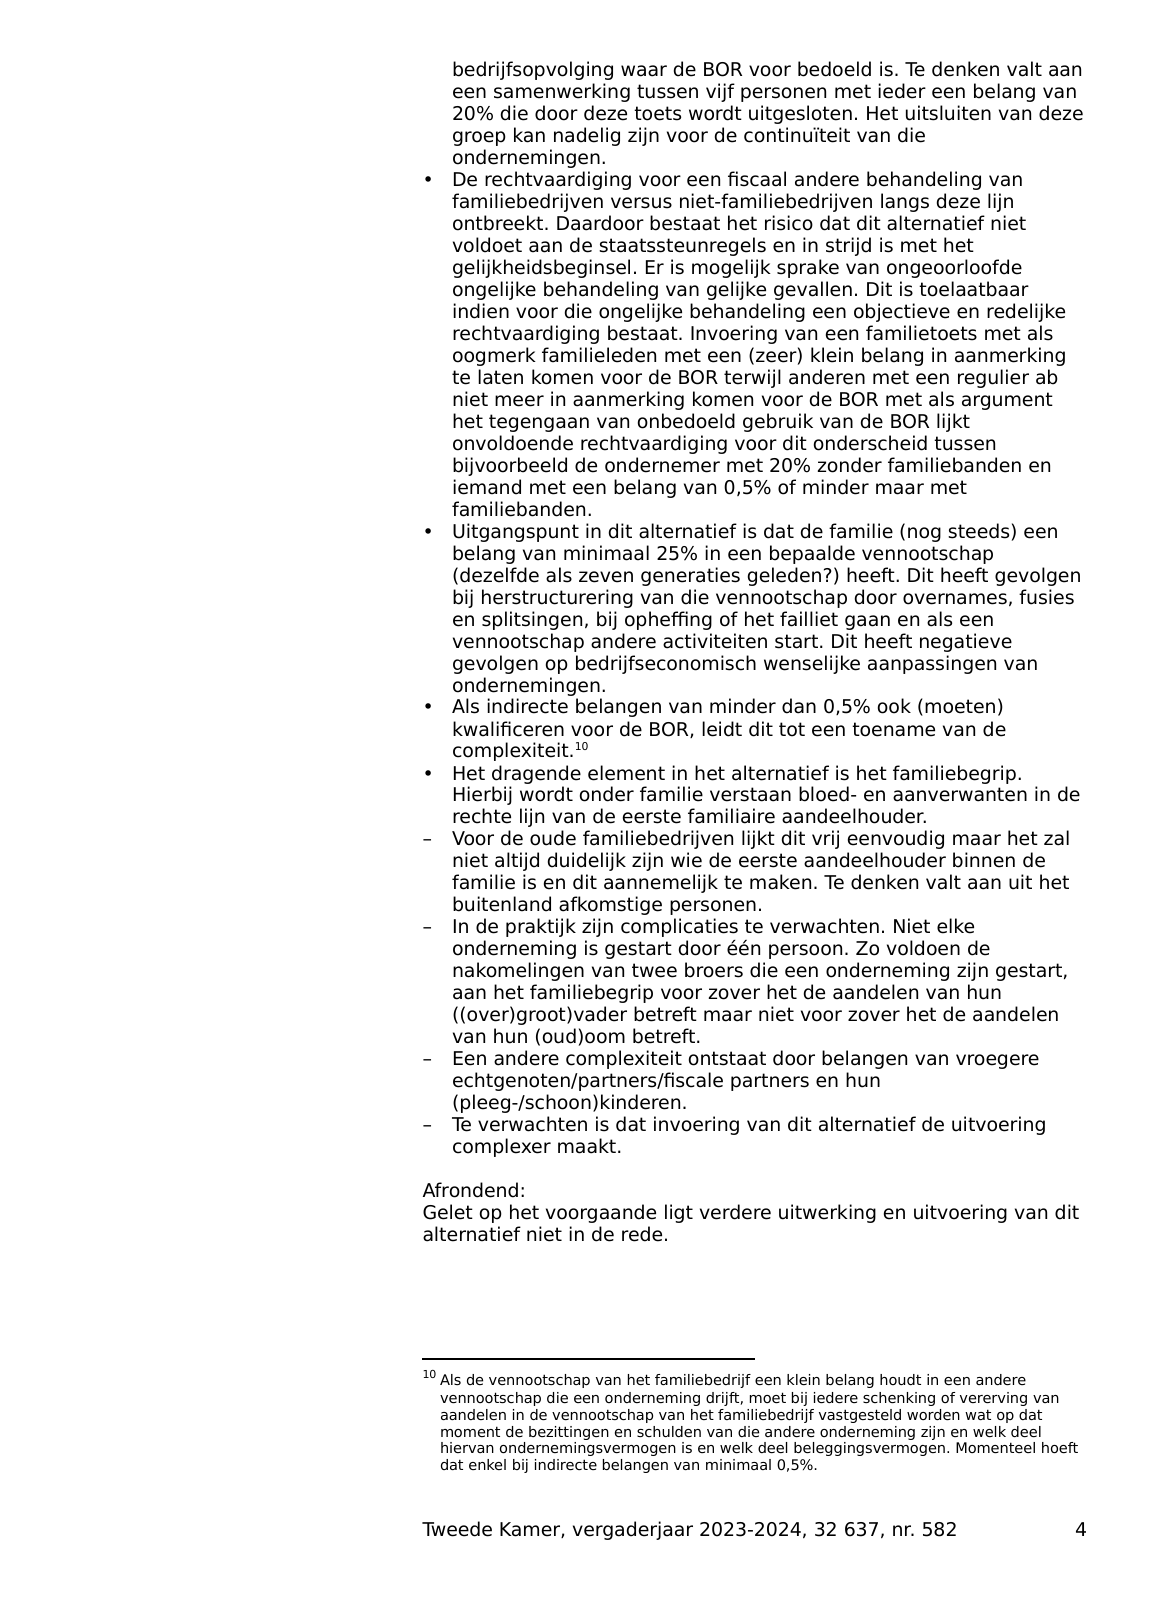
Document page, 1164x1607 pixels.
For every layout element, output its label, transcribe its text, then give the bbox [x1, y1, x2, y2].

text • Uitgangspunt in dit alternatief is dat de familie (nog steeds) een belang van minimaal 25% in een bepaalde vennootschap (dezelfde als zeven generaties geleden?) heeft. Dit heeft gevolgen bij herstructurering van die vennootschap door overnames, fusies en splitsingen, bij opheffing of het failliet gaan en als een vennootschap andere activiteiten start. Dit heeft negatieve gevolgen op bedrijfseconomisch wenselijke aanpassingen van ondernemingen. [422, 521, 1087, 696]
text Gelet op het voorgaande ligt verdere uitwerking en uitvoering van dit alternatief niet in de rede. [422, 1202, 1087, 1246]
text • Als indirecte belangen van minder dan 0,5% ook (moeten) kwalificeren voor de BOR, leidt dit tot een toename van de complexiteit. [422, 696, 1087, 762]
text Afrondend: [422, 1180, 1087, 1202]
text – In de praktijk zijn complicaties te verwachten. Niet elke onderneming is gestart door één persoon. Zo voldoen de nakomelingen van twee broers die een onderneming zijn gestart, aan het familiebegrip voor zover het de aandelen van hun ((over)groot)vader betreft maar niet voor zover het de aandelen van hun (oud)oom betreft. [422, 916, 1087, 1048]
text – Voor de oude familiebedrijven lijkt dit vrij eenvoudig maar het zal niet altijd duidelijk zijn wie de eerste aandeelhouder binnen de familie is en dit aannemelijk te maken. Te denken valt aan uit het buitenland afkomstige personen. [422, 828, 1087, 916]
text Als de vennootschap van het familiebedrijf een klein belang houdt in een andere vennootschap die een onderneming drijft, moet bij iedere schenking of vererving van aandelen in de vennootschap van het familiebedrijf vastgesteld worden wat op dat moment de bezittingen en schulden van die andere onderneming zijn en welk deel hiervan ondernemingsvermogen is en welk deel beleggingsvermogen. Momenteel hoeft dat enkel bij indirecte belangen van minimaal 0,5%. [422, 1368, 1087, 1474]
text – Te verwachten is dat invoering van dit alternatief de uitvoering complexer maakt. [422, 1114, 1087, 1158]
text bedrijfsopvolging waar de BOR voor bedoeld is. Te denken valt aan een samenwerking tussen vijf personen met ieder een belang van 20% die door deze toets wordt uitgesloten. Het uitsluiten van deze groep kan nadelig zijn voor de continuïteit van die ondernemingen. [422, 59, 1087, 169]
text • De rechtvaardiging voor een fiscaal andere behandeling van familiebedrijven versus niet-familiebedrijven langs deze lijn ontbreekt. Daardoor bestaat het risico dat dit alternatief niet voldoet aan de staatssteunregels en in strijd is met het gelijkheidsbeginsel. Er is mogelijk sprake van ongeoorloofde ongelijke behandeling van gelijke gevallen. Dit is toelaatbaar indien voor die ongelijke behandeling een objectieve en redelijke rechtvaardiging bestaat. Invoering van een familietoets met als oogmerk familieleden met een (zeer) klein belang in aanmerking te laten komen voor de BOR terwijl anderen met een regulier ab niet meer in aanmerking komen voor de BOR met als argument het tegengaan van onbedoeld gebruik van de BOR lijkt onvoldoende rechtvaardiging voor dit onderscheid tussen bijvoorbeeld de ondernemer met 20% zonder familiebanden en iemand met een belang van 0,5% of minder maar met familiebanden. [422, 169, 1087, 521]
text • Het dragende element in het alternatief is het familiebegrip. Hierbij wordt onder familie verstaan bloed- en aanverwanten in de rechte lijn van de eerste familiaire aandeelhouder. [422, 762, 1087, 828]
text – Een andere complexiteit ontstaat door belangen van vroegere echtgenoten/partners/fiscale partners en hun (pleeg-/schoon)kinderen. [422, 1048, 1087, 1114]
